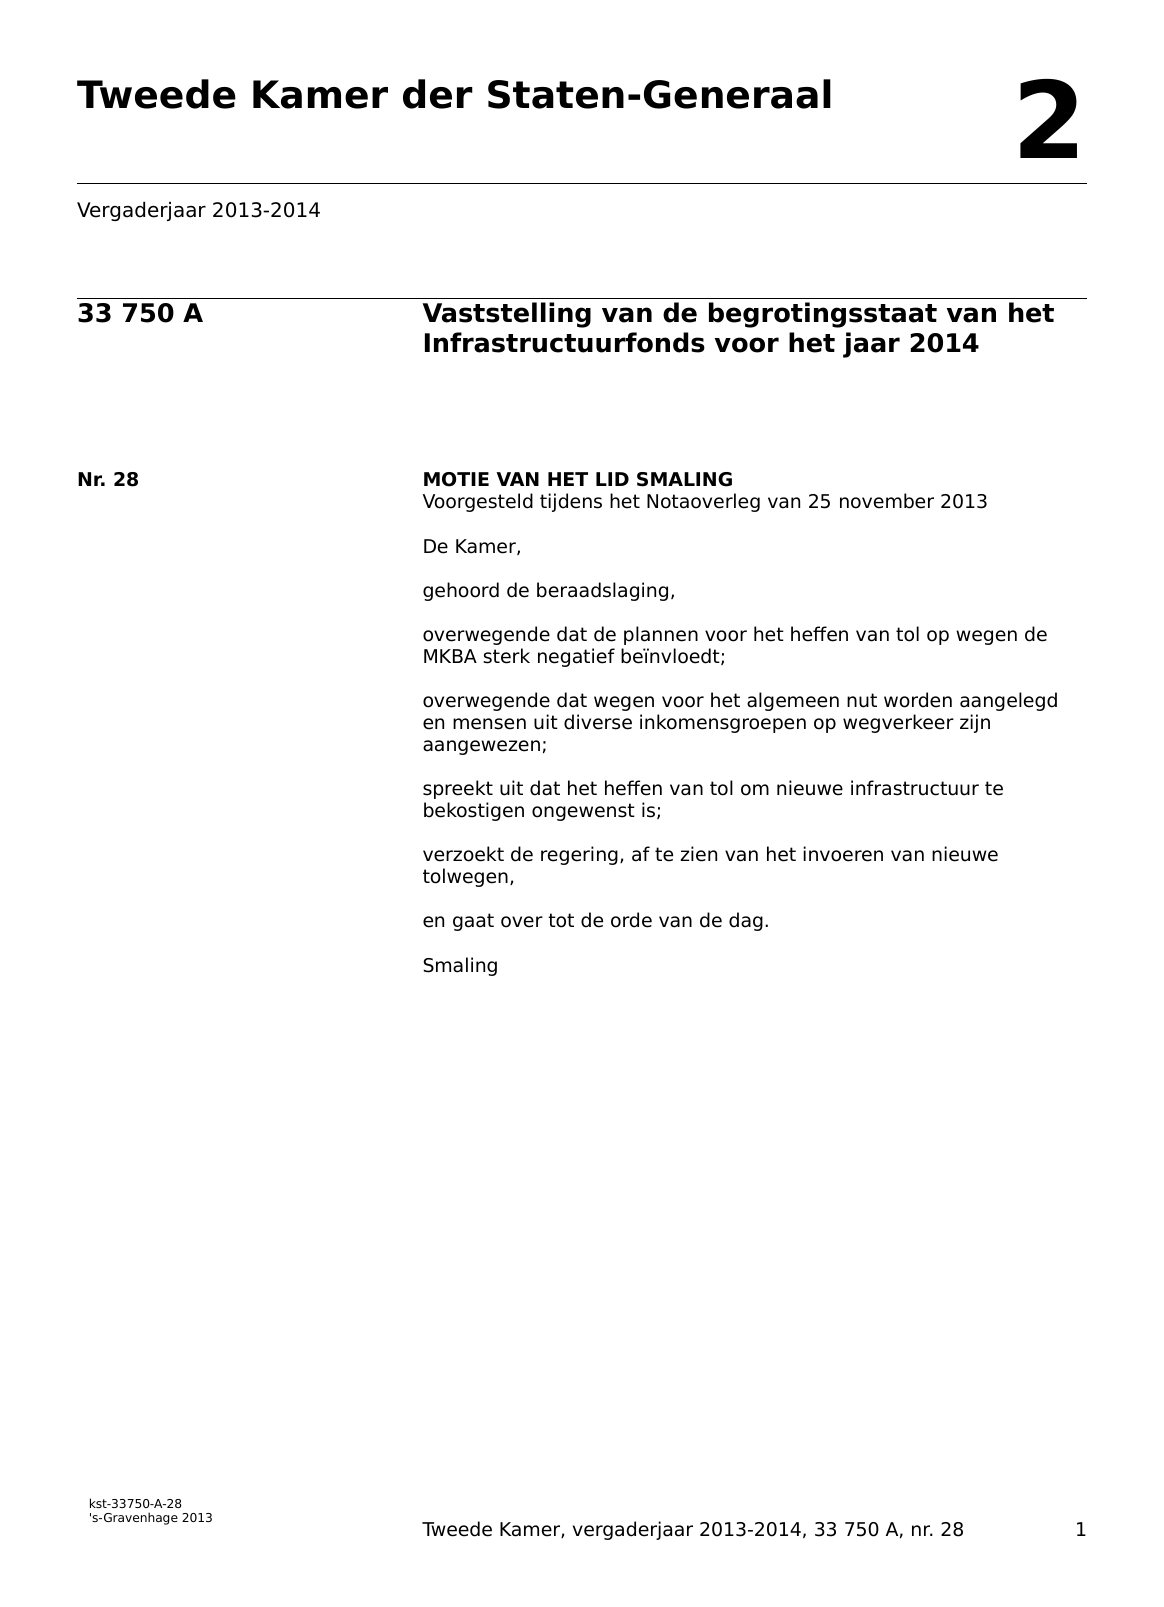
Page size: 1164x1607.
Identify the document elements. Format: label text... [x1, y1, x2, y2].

subtitle Nr. 28 MOTIE VAN HET LID SMALING [77, 469, 1087, 491]
text 's-Gravenhage 2013 [88, 1511, 323, 1525]
table_header 2 [886, 59, 1087, 183]
text Smaling [422, 954, 1087, 977]
text De Kamer, [422, 536, 1087, 557]
text gehoord de beraadslaging, [422, 580, 1087, 602]
subtitle 33 750 A Vaststelling van de begrotingsstaat van het Infrastructuurfonds voor het jaar 2014 [77, 299, 1087, 358]
text spreekt uit dat het heffen van tol om nieuwe infrastructuur te bekostigen ongewenst is; [422, 778, 1087, 822]
text overwegende dat wegen voor het algemeen nut worden aangelegd en mensen uit diverse inkomensgroepen op wegverkeer zijn aangewezen; [422, 690, 1087, 756]
text en gaat over tot de orde van de dag. [422, 910, 1087, 932]
text overwegende dat de plannen voor het heffen van tol op wegen de MKBA sterk negatief beïnvloedt; [422, 624, 1087, 668]
table_cell Vergaderjaar 2013-2014 [77, 184, 1087, 298]
table_header Tweede Kamer der Staten-Generaal [77, 59, 886, 183]
text Voorgesteld tijdens het Notaoverleg van 25 november 2013 [422, 491, 1087, 513]
text verzoekt de regering, af te zien van het invoeren van nieuwe tolwegen, [422, 844, 1087, 888]
text kst-33750-A-28 [88, 1497, 323, 1511]
